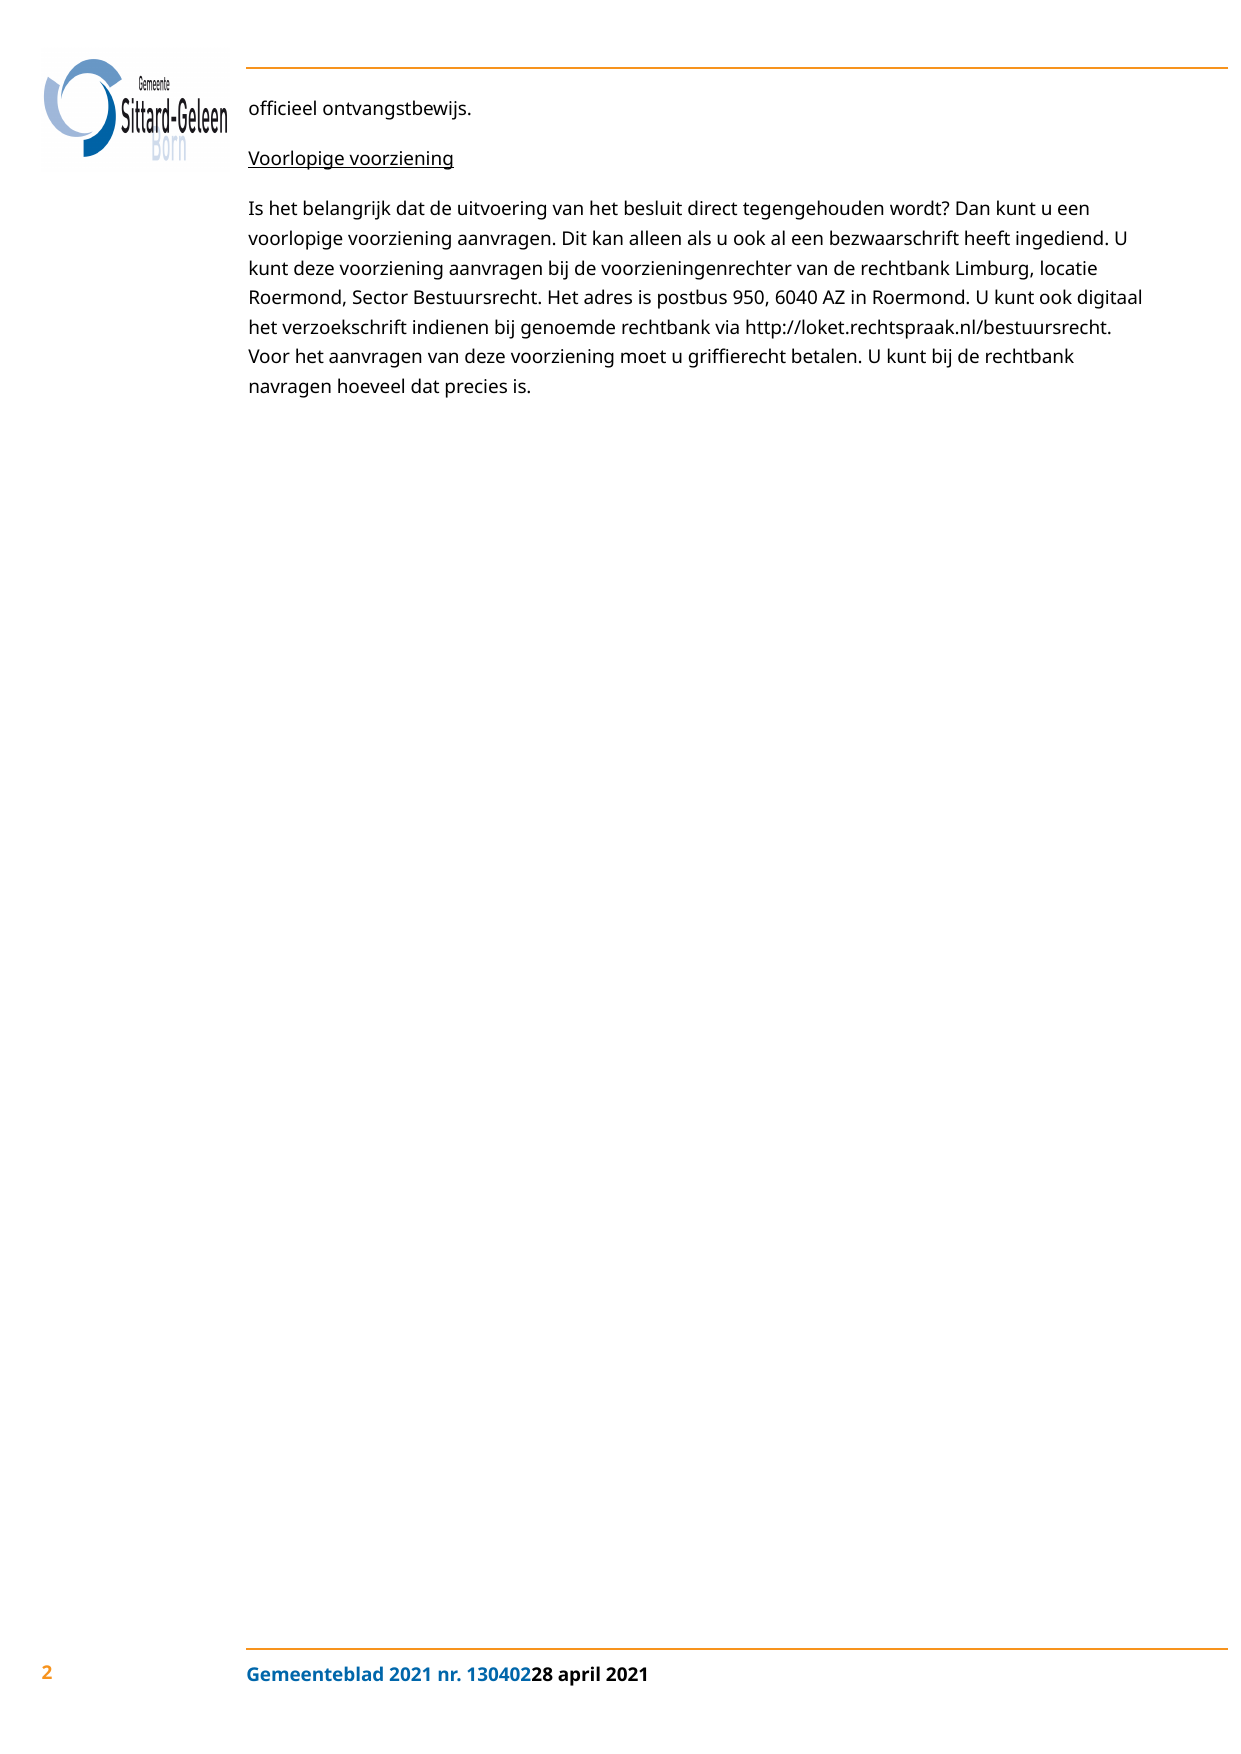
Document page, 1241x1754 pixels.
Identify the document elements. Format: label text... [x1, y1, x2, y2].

text Voorlopige voorziening [248, 145, 1152, 171]
picture [41, 47, 231, 172]
text Is het belangrijk dat de uitvoering van het besluit direct tegengehouden wordt? Dan kunt u een voorlopige voorziening aanvragen. Dit kan alleen als u ook al een bezwaarschrift heeft ingediend. U kunt deze voorziening aanvragen bij de voorzieningenrechter van de rechtbank Limburg, locatie Roermond, Sector Bestuursrecht. Het adres is postbus 950, 6040 AZ in Roermond. U kunt ook digitaal het verzoekschrift indienen bij genoemde rechtbank via http://loket.rechtspraak.nl/bestuursrecht. Voor het aanvragen van deze voorziening moet u griffierecht betalen. U kunt bij de rechtbank navragen hoeveel dat precies is. [248, 196, 1152, 399]
text officieel ontvangstbewijs. [248, 95, 1152, 121]
